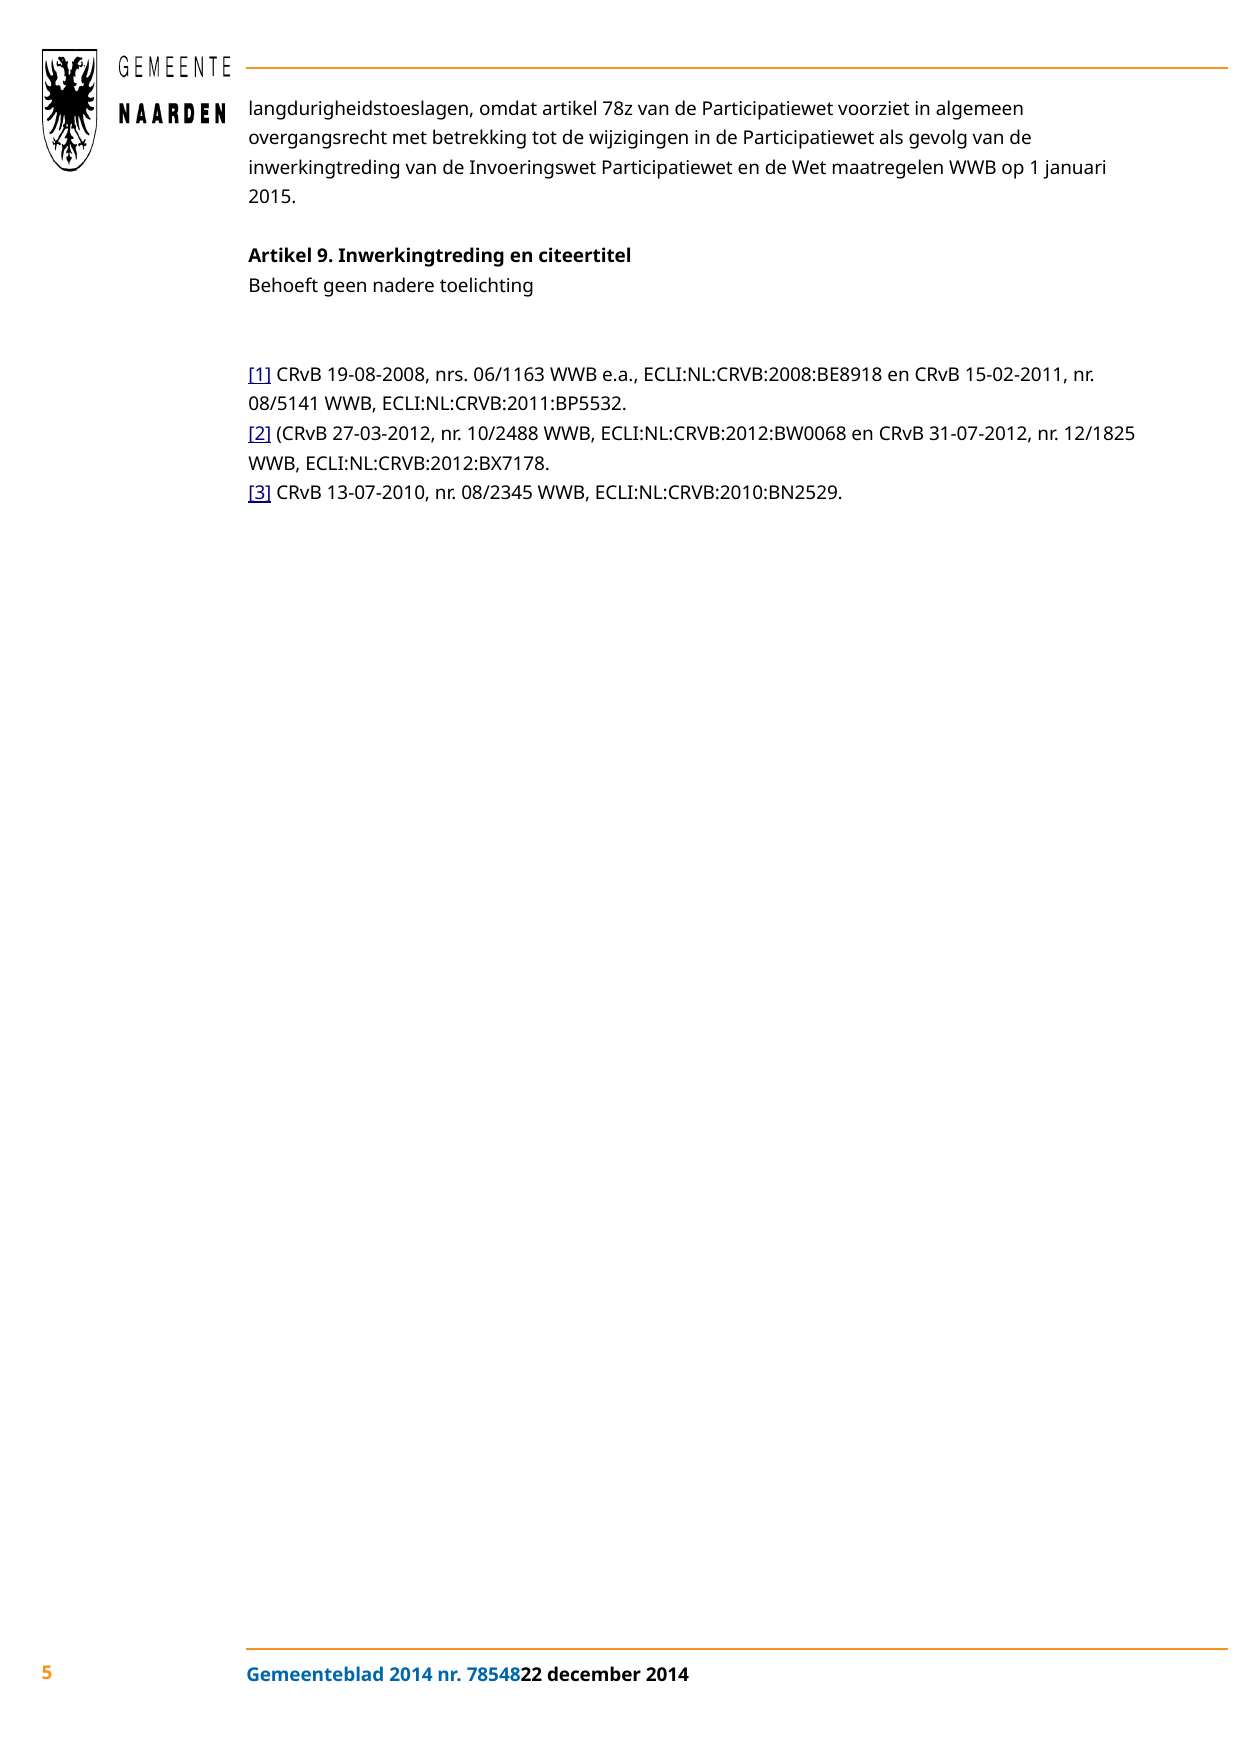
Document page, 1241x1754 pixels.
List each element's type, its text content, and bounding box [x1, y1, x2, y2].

text [3] CRvB 13-07-2010, nr. 08/2345 WWB, ECLI:NL:CRVB:2010:BN2529. [248, 479, 1152, 505]
text [2] (CRvB 27-03-2012, nr. 10/2488 WWB, ECLI:NL:CRVB:2012:BW0068 en CRvB 31-07-2012, nr. 12/1825 WWB, ECLI:NL:CRVB:2012:BX7178. [248, 420, 1152, 476]
text [1] CRvB 19-08-2008, nrs. 06/1163 WWB e.a., ECLI:NL:CRVB:2008:BE8918 en CRvB 15-02-2011, nr. 08/5141 WWB, ECLI:NL:CRVB:2011:BP5532. [248, 361, 1152, 416]
text langdurigheidstoeslagen, omdat artikel 78z van de Participatiewet voorziet in algemeen overgangsrecht met betrekking tot de wijzigingen in de Participatiewet als gevolg van de inwerkingtreding van de Invoeringswet Participatiewet en de Wet maatregelen WWB op 1 januari 2015. [248, 95, 1152, 209]
picture [41, 47, 231, 172]
text Behoeft geen nadere toelichting [248, 272, 1152, 298]
text Artikel 9. Inwerkingtreding en citeertitel [248, 243, 1152, 268]
